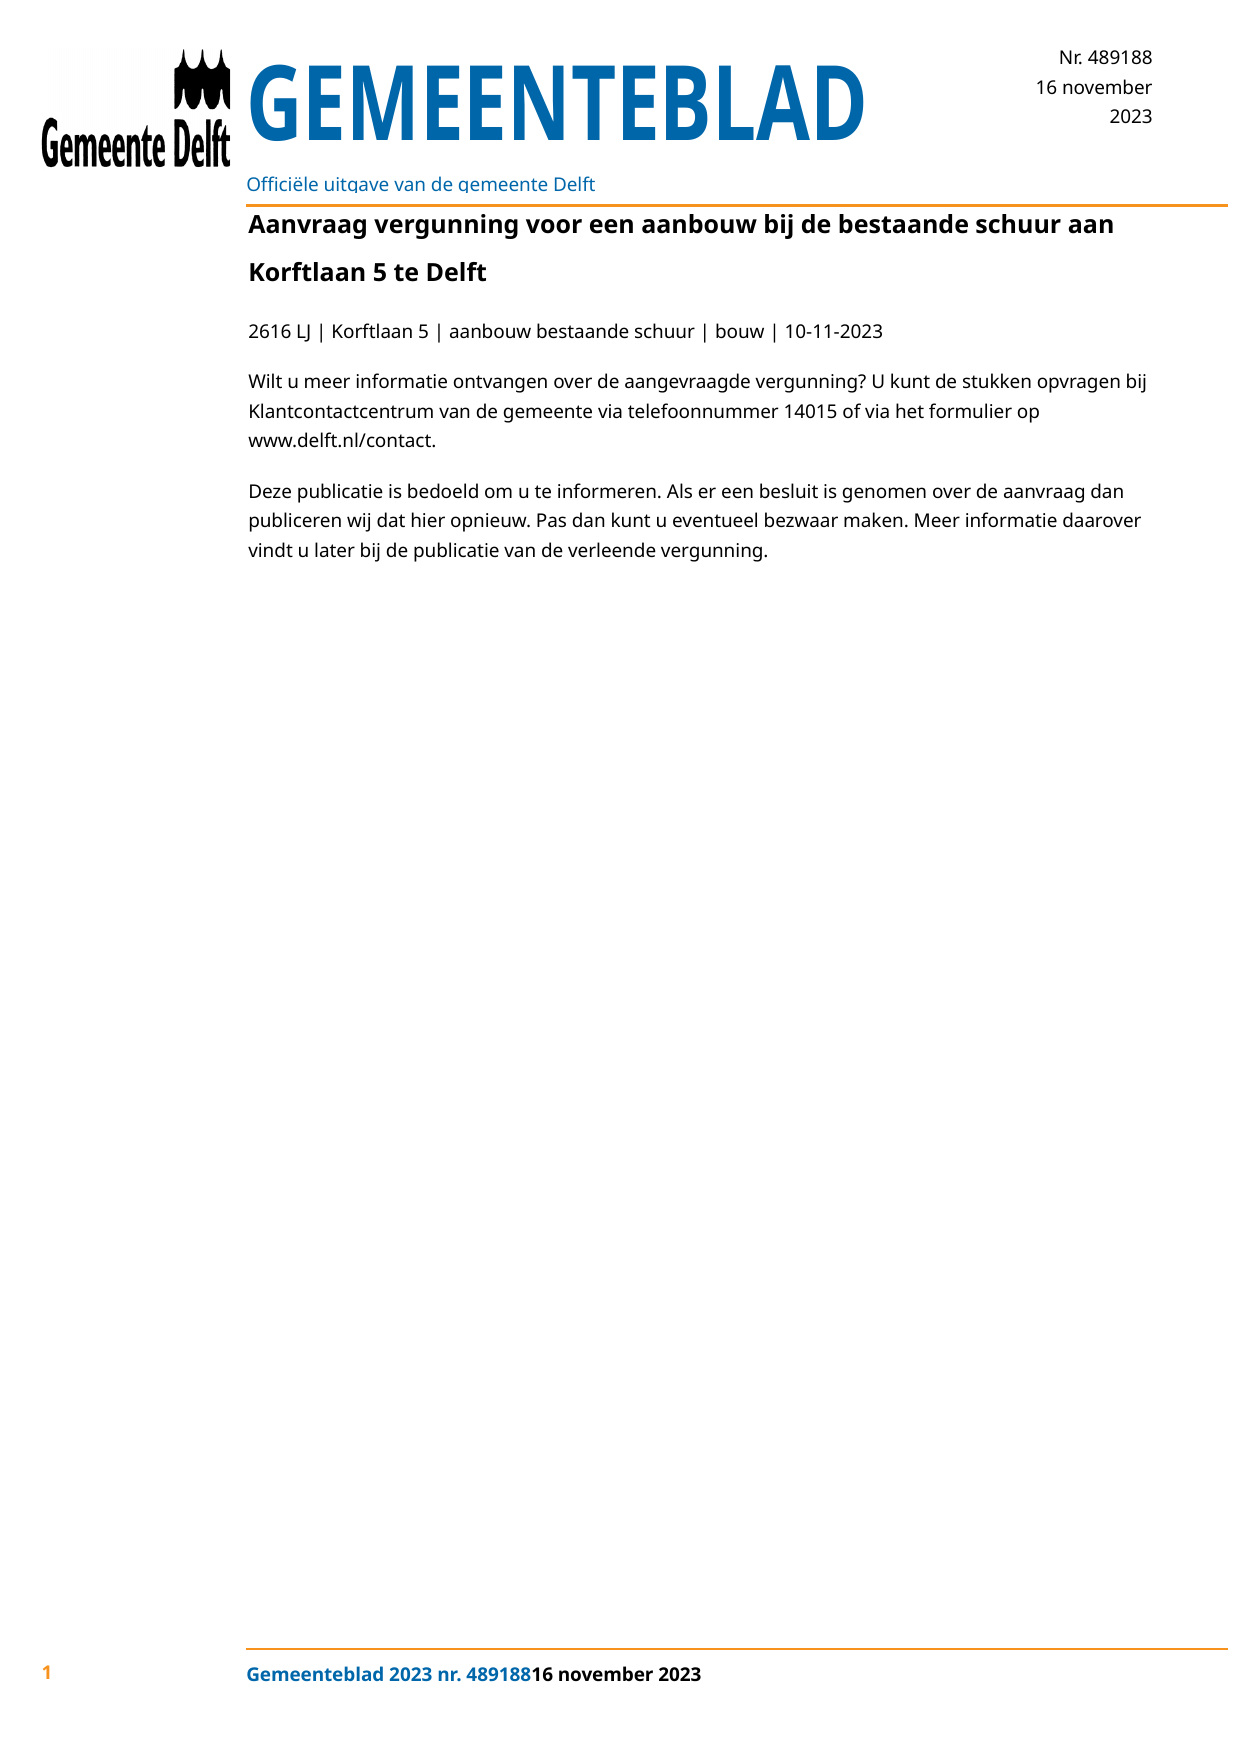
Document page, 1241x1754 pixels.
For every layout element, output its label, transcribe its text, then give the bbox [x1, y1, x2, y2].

text Wilt u meer informatie ontvangen over de aangevraagde vergunning? U kunt de stukken opvragen bij Klantcontactcentrum van de gemeente via telefoonnummer 14015 of via het formulier op www.delft.nl/contact. [248, 368, 1152, 453]
text 2616 LJ | Korftlaan 5 | aanbouw bestaande schuur | bouw | 10-11-2023 [248, 318, 1152, 344]
picture [41, 47, 231, 172]
text Deze publicatie is bedoeld om u te informeren. Als er een besluit is genomen over de aanvraag dan publiceren wij dat hier opnieuw. Pas dan kunt u eventueel bezwaar maken. Meer informatie daarover vindt u later bij de publicatie van de verleende vergunning. [248, 478, 1152, 563]
text Aanvraag vergunning voor een aanbouw bij de bestaande schuur aan Korftlaan 5 te Delft [248, 207, 1152, 288]
